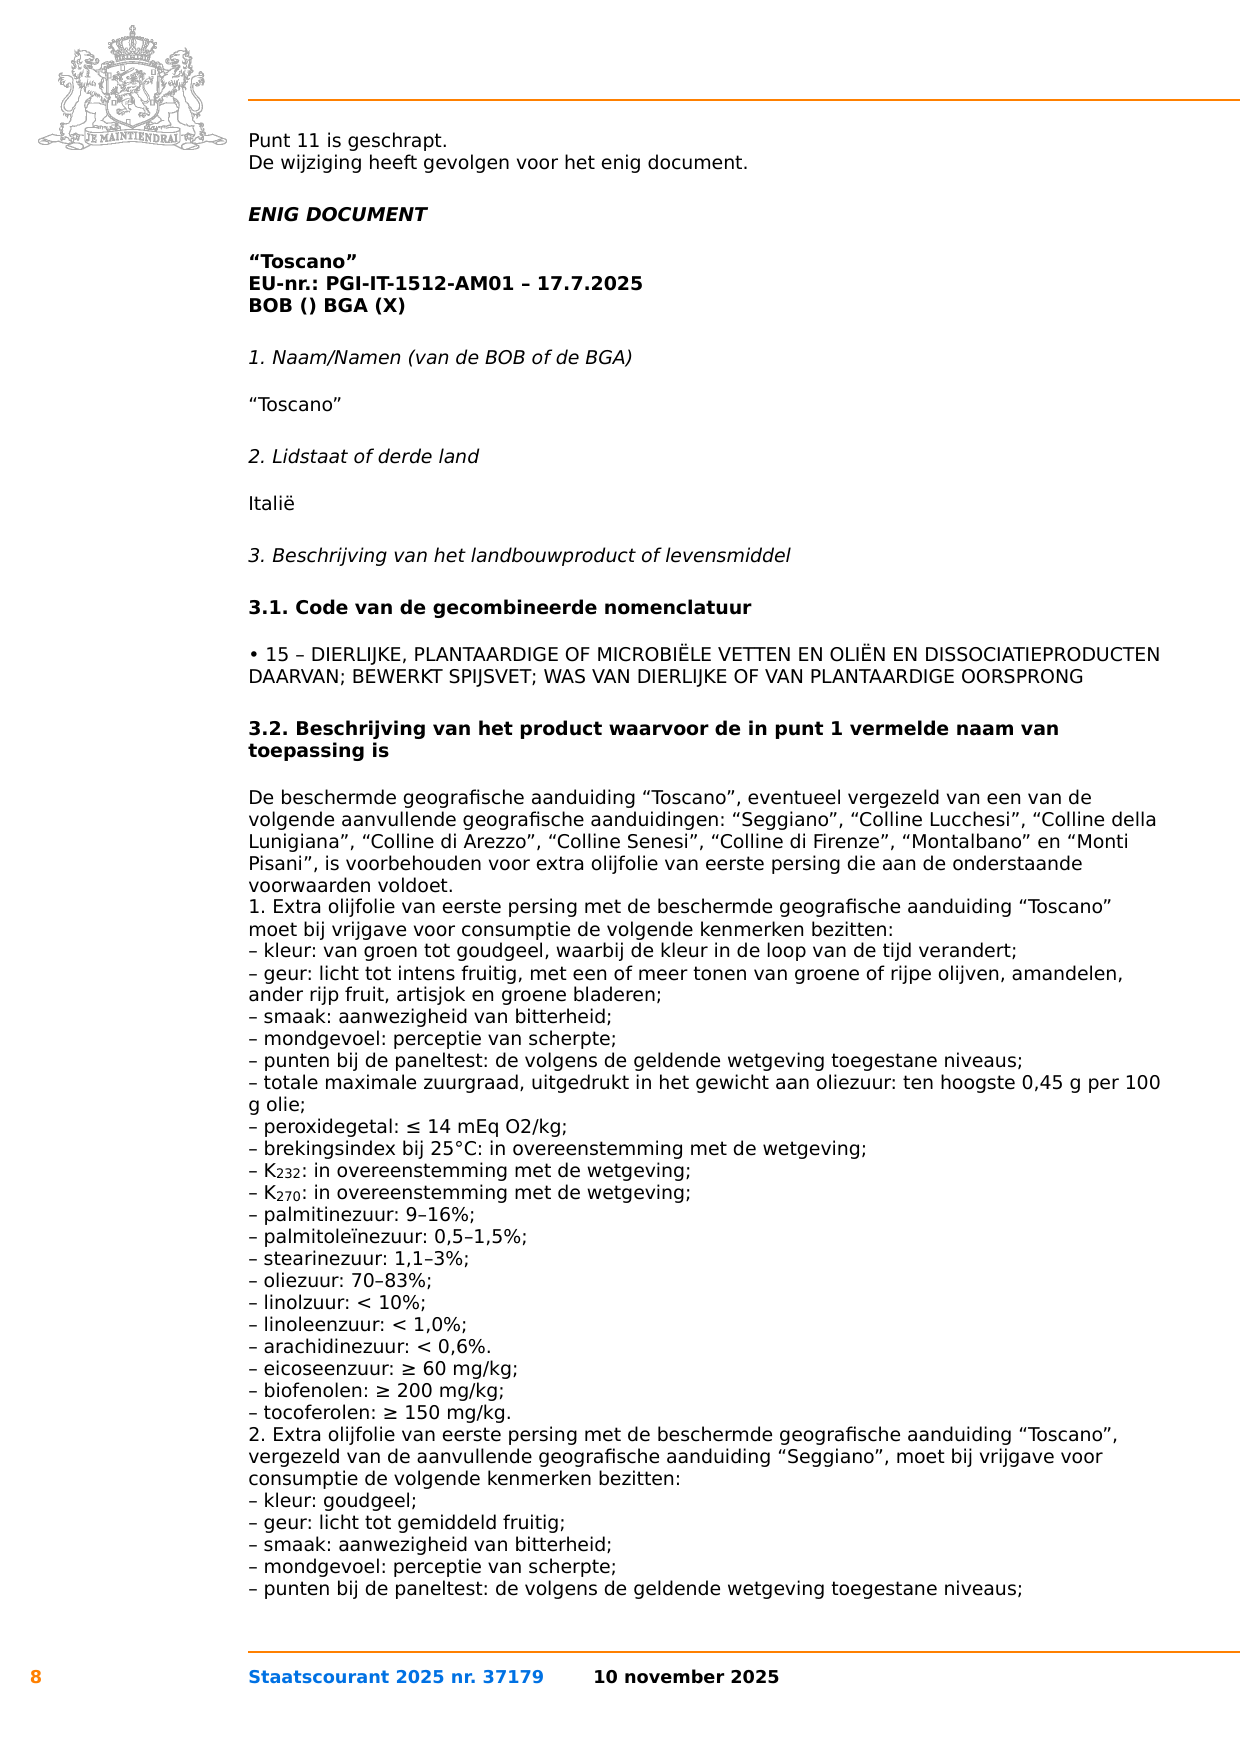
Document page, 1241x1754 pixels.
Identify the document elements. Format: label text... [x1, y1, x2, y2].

text – punten bij de paneltest: de volgens de geldende wetgeving toegestane niveaus; [248, 1050, 1163, 1072]
subtitle 3.1. Code van de gecombineerde nomenclatuur [248, 597, 1163, 619]
subtitle 3. Beschrijving van het landbouwproduct of levensmiddel [248, 545, 1163, 567]
text – geur: licht tot gemiddeld fruitig; [248, 1512, 1163, 1534]
text – smaak: aanwezigheid van bitterheid; [248, 1006, 1163, 1028]
text – kleur: van groen tot goudgeel, waarbij de kleur in de loop van de tijd verandert; [248, 940, 1163, 962]
picture [38, 25, 227, 150]
text – linoleenzuur: < 1,0%; [248, 1314, 1163, 1336]
text – oliezuur: 70–83%; [248, 1270, 1163, 1292]
text – punten bij de paneltest: de volgens de geldende wetgeving toegestane niveaus; [248, 1578, 1163, 1600]
text BOB () BGA (X) [248, 295, 1163, 317]
text De wijziging heeft gevolgen voor het enig document. [248, 152, 1163, 174]
text – brekingsindex bij 25°C: in overeenstemming met de wetgeving; [248, 1138, 1163, 1160]
text 1. Extra olijfolie van eerste persing met de beschermde geografische aanduiding “Toscano” moet bij vrijgave voor consumptie de volgende kenmerken bezitten: [248, 896, 1163, 940]
text – K232: in overeenstemming met de wetgeving; [248, 1160, 1163, 1182]
text – linolzuur: < 10%; [248, 1292, 1163, 1314]
subtitle 3.2. Beschrijving van het product waarvoor de in punt 1 vermelde naam van toepassing is [248, 718, 1163, 762]
text – K270: in overeenstemming met de wetgeving; [248, 1182, 1163, 1204]
text – palmitinezuur: 9–16%; [248, 1204, 1163, 1226]
text “Toscano” [248, 251, 1163, 273]
text – palmitoleïnezuur: 0,5–1,5%; [248, 1226, 1163, 1248]
text – peroxidegetal: ≤ 14 mEq O2/kg; [248, 1116, 1163, 1138]
subtitle ENIG DOCUMENT [248, 204, 1163, 226]
text – kleur: goudgeel; [248, 1490, 1163, 1512]
text – tocoferolen: ≥ 150 mg/kg. [248, 1402, 1163, 1424]
text – mondgevoel: perceptie van scherpte; [248, 1028, 1163, 1050]
subtitle 1. Naam/Namen (van de BOB of de BGA) [248, 347, 1163, 369]
text De beschermde geografische aanduiding “Toscano”, eventueel vergezeld van een van de volgende aanvullende geografische aanduidingen: “Seggiano”, “Colline Lucchesi”, “Colline della Lunigiana”, “Colline di Arezzo”, “Colline Senesi”, “Colline di Firenze”, “Montalbano” en “Monti Pisani”, is voorbehouden voor extra olijfolie van eerste persing die aan de onderstaande voorwaarden voldoet. [248, 787, 1163, 896]
text – totale maximale zuurgraad, uitgedrukt in het gewicht aan oliezuur: ten hoogste 0,45 g per 100 g olie; [248, 1072, 1163, 1116]
text – biofenolen: ≥ 200 mg/kg; [248, 1380, 1163, 1402]
text – eicoseenzuur: ≥ 60 mg/kg; [248, 1358, 1163, 1380]
subtitle 2. Lidstaat of derde land [248, 446, 1163, 468]
text – arachidinezuur: < 0,6%. [248, 1336, 1163, 1358]
text Punt 11 is geschrapt. [248, 130, 1163, 152]
text – geur: licht tot intens fruitig, met een of meer tonen van groene of rijpe olijven, amandelen, ander rijp fruit, artisjok en groene bladeren; [248, 962, 1163, 1006]
text – smaak: aanwezigheid van bitterheid; [248, 1534, 1163, 1556]
text • 15 – DIERLIJKE, PLANTAARDIGE OF MICROBIËLE VETTEN EN OLIËN EN DISSOCIATIEPRODUCTEN DAARVAN; BEWERKT SPIJSVET; WAS VAN DIERLIJKE OF VAN PLANTAARDIGE OORSPRONG [248, 644, 1163, 688]
text EU-nr.: PGI-IT-1512-AM01 – 17.7.2025 [248, 273, 1163, 295]
text “Toscano” [248, 394, 1163, 416]
text 2. Extra olijfolie van eerste persing met de beschermde geografische aanduiding “Toscano”, vergezeld van de aanvullende geografische aanduiding “Seggiano”, moet bij vrijgave voor consumptie de volgende kenmerken bezitten: [248, 1424, 1163, 1490]
text – stearinezuur: 1,1–3%; [248, 1248, 1163, 1270]
text Italië [248, 493, 1163, 515]
text – mondgevoel: perceptie van scherpte; [248, 1556, 1163, 1578]
